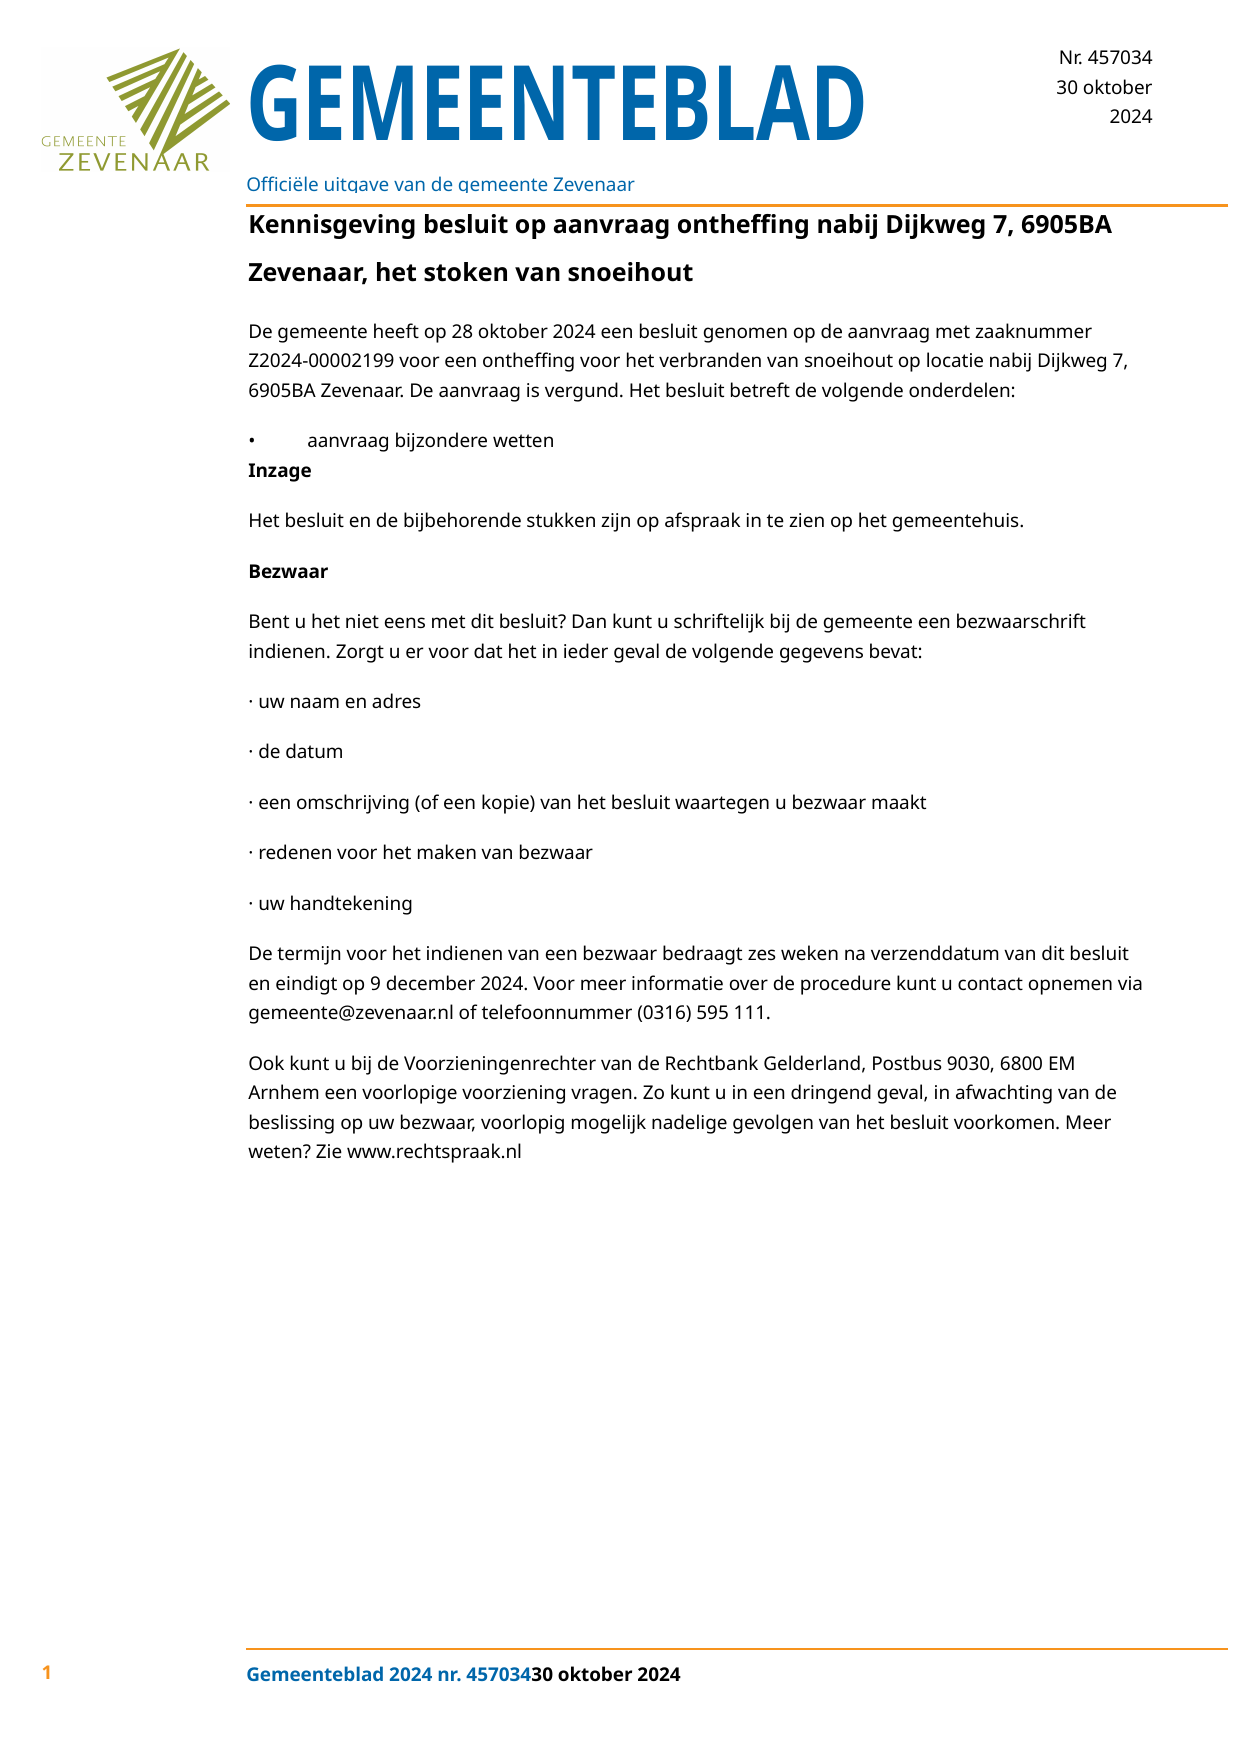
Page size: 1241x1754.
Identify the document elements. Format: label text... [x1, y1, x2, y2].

text Bent u het niet eens met dit besluit? Dan kunt u schriftelijk bij de gemeente een bezwaarschrift indienen. Zorgt u er voor dat het in ieder geval de volgende gegevens bevat: [248, 608, 1152, 664]
text Het besluit en de bijbehorende stukken zijn op afspraak in te zien op het gemeentehuis. [248, 507, 1152, 533]
text · uw naam en adres [248, 688, 1152, 714]
text Ook kunt u bij de Voorzieningenrechter van de Rechtbank Gelderland, Postbus 9030, 6800 EM Arnhem een voorlopige voorziening vragen. Zo kunt u in een dringend geval, in afwachting van de beslissing op uw bezwaar, voorlopig mogelijk nadelige gevolgen van het besluit voorkomen. Meer weten? Zie www.rechtspraak.nl [248, 1050, 1152, 1164]
text De gemeente heeft op 28 oktober 2024 een besluit genomen op de aanvraag met zaaknummer Z2024-00002199 voor een ontheffing voor het verbranden van snoeihout op locatie nabij Dijkweg 7, 6905BA Zevenaar. De aanvraag is vergund. Het besluit betreft de volgende onderdelen: [248, 318, 1152, 403]
picture [41, 47, 231, 172]
list aanvraag bijzondere wetten [248, 427, 1152, 453]
text · redenen voor het maken van bezwaar [248, 839, 1152, 865]
text Inzage [248, 457, 1152, 483]
text Bezwaar [248, 558, 1152, 584]
text · uw handtekening [248, 890, 1152, 916]
text · een omschrijving (of een kopie) van het besluit waartegen u bezwaar maakt [248, 789, 1152, 815]
text De termijn voor het indienen van een bezwaar bedraagt zes weken na verzenddatum van dit besluit en eindigt op 9 december 2024. Voor meer informatie over de procedure kunt u contact opnemen via gemeente@zevenaar.nl of telefoonnummer (0316) 595 111. [248, 940, 1152, 1025]
text · de datum [248, 739, 1152, 764]
text Kennisgeving besluit op aanvraag ontheffing nabij Dijkweg 7, 6905BA Zevenaar, het stoken van snoeihout [248, 207, 1152, 288]
